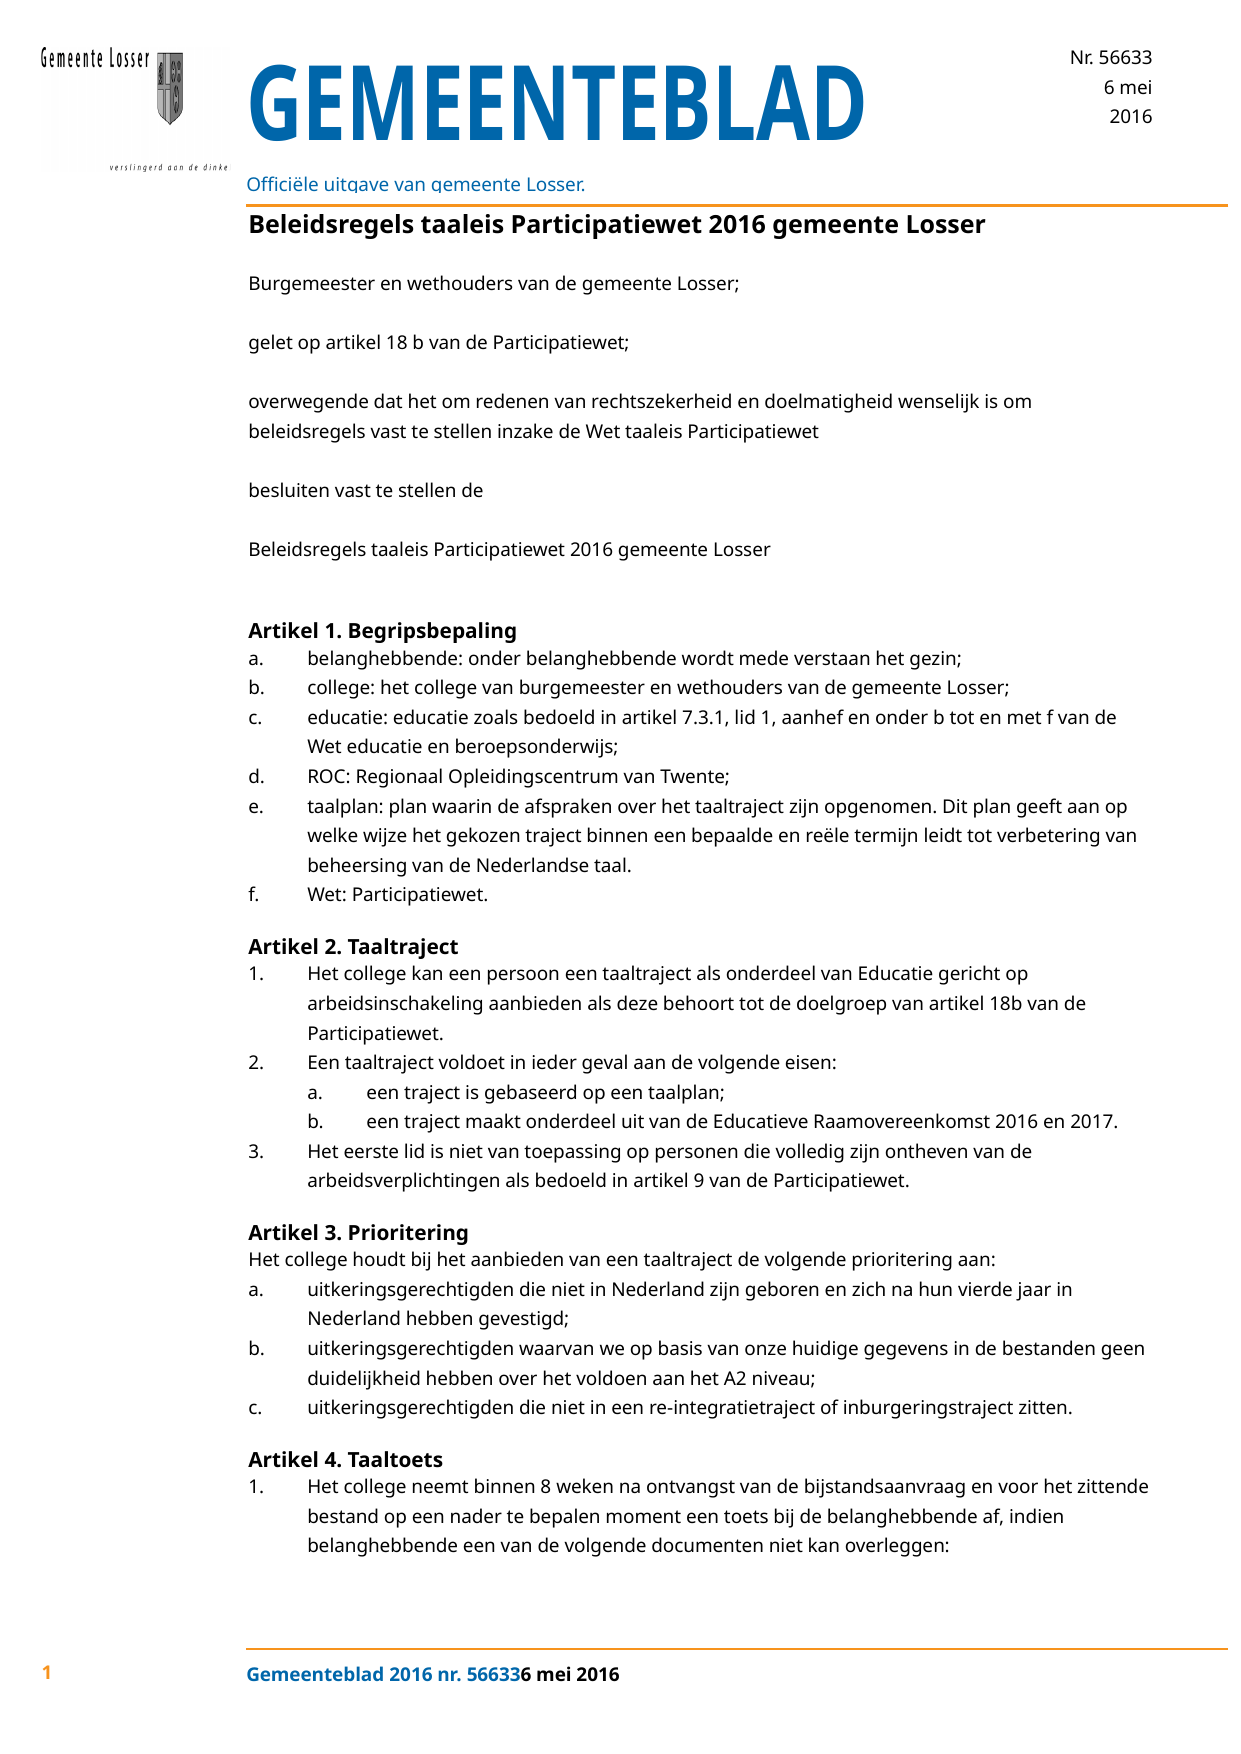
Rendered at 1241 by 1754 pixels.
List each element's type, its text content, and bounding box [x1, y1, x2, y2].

text Artikel 3. Prioritering [248, 1218, 1152, 1246]
text Artikel 1. Begripsbepaling [248, 617, 1152, 645]
text Beleidsregels taaleis Participatiewet 2016 gemeente Losser [248, 537, 1152, 562]
text Artikel 2. Taaltraject [248, 932, 1152, 961]
list Het college neemt binnen 8 weken na ontvangst van de bijstandsaanvraag en voor het zittende bestand op een nader te bepalen moment een toets bij de belanghebbende af, indien belanghebbende een van de volgende documenten niet kan overleggen: [248, 1473, 1152, 1558]
list een traject maakt onderdeel uit van de Educatieve Raamovereenkomst 2016 en 2017. [307, 1108, 1152, 1134]
text gelet op artikel 18 b van de Participatiewet; [248, 329, 1152, 355]
text besluiten vast te stellen de [248, 477, 1152, 503]
text Het college houdt bij het aanbieden van een taaltraject de volgende prioritering aan: [248, 1246, 1152, 1272]
text Beleidsregels taaleis Participatiewet 2016 gemeente Losser [248, 207, 1152, 241]
list college: het college van burgemeester en wethouders van de gemeente Losser; [248, 674, 1152, 700]
text Artikel 4. Taaltoets [248, 1445, 1152, 1473]
list Het college kan een persoon een taaltraject als onderdeel van Educatie gericht op arbeidsinschakeling aanbieden als deze behoort tot de doelgroep van artikel 18b van de Participatiewet. [248, 961, 1152, 1045]
list ROC: Regionaal Opleidingscentrum van Twente; [248, 763, 1152, 789]
list belanghebbende: onder belanghebbende wordt mede verstaan het gezin; [248, 645, 1152, 671]
list educatie: educatie zoals bedoeld in artikel 7.3.1, lid 1, aanhef en onder b tot en met f van de Wet educatie en beroepsonderwijs; [248, 704, 1152, 759]
picture [41, 47, 231, 172]
list uitkeringsgerechtigden die niet in een re-integratietraject of inburgeringstraject zitten. [248, 1394, 1152, 1420]
list een traject is gebaseerd op een taalplan; [307, 1079, 1152, 1104]
list taalplan: plan waarin de afspraken over het taaltraject zijn opgenomen. Dit plan geeft aan op welke wijze het gekozen traject binnen een bepaalde en reële termijn leidt tot verbetering van beheersing van de Nederlandse taal. [248, 793, 1152, 878]
list Een taaltraject voldoet in ieder geval aan de volgende eisen: [248, 1049, 1152, 1075]
list Wet: Participatiewet. [248, 882, 1152, 907]
list uitkeringsgerechtigden die niet in Nederland zijn geboren en zich na hun vierde jaar in Nederland hebben gevestigd; [248, 1276, 1152, 1331]
list uitkeringsgerechtigden waarvan we op basis van onze huidige gegevens in de bestanden geen duidelijkheid hebben over het voldoen aan het A2 niveau; [248, 1335, 1152, 1391]
text Burgemeester en wethouders van de gemeente Losser; [248, 270, 1152, 296]
list Het eerste lid is niet van toepassing op personen die volledig zijn ontheven van de arbeidsverplichtingen als bedoeld in artikel 9 van de Participatiewet. [248, 1138, 1152, 1193]
text overwegende dat het om redenen van rechtszekerheid en doelmatigheid wenselijk is om beleidsregels vast te stellen inzake de Wet taaleis Participatiewet [248, 389, 1152, 444]
